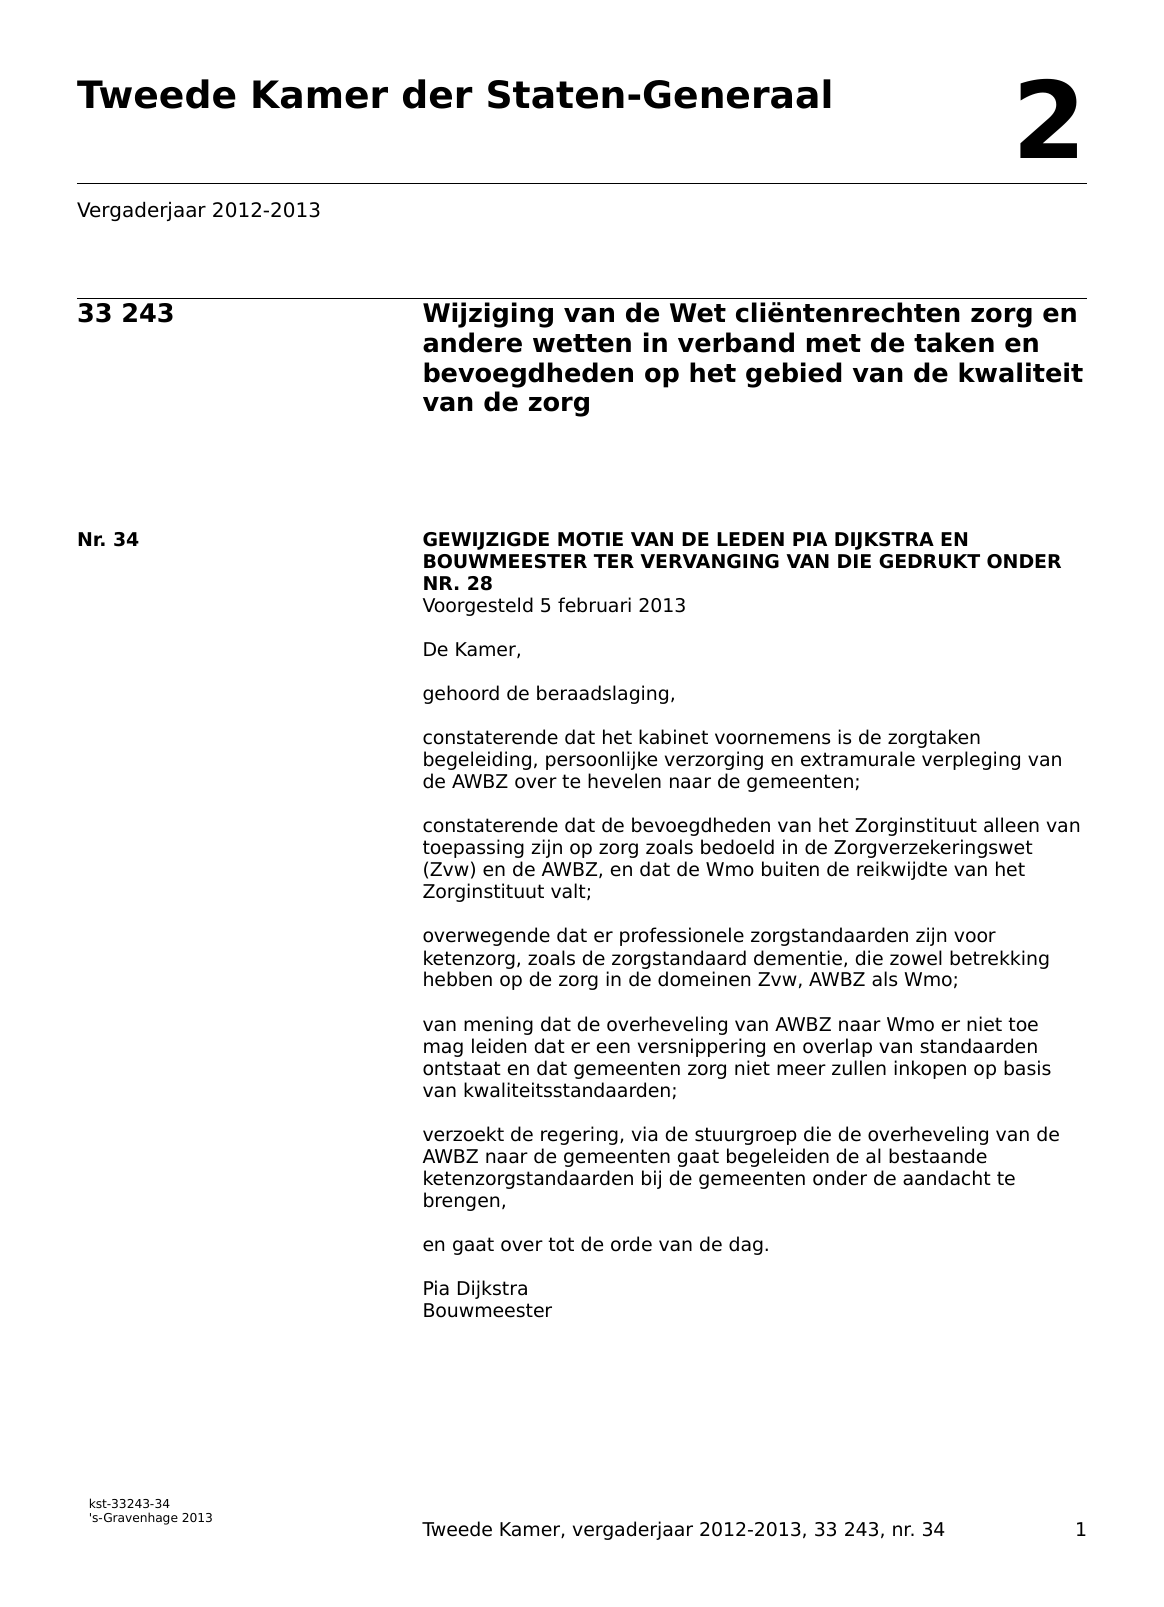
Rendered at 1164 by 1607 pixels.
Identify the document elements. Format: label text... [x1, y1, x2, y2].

table_header 2 [886, 59, 1087, 183]
subtitle 33 243 Wijziging van de Wet cliëntenrechten zorg en andere wetten in verband met de taken en bevoegdheden op het gebied van de kwaliteit van de zorg [77, 299, 1087, 418]
text 's-Gravenhage 2013 [88, 1511, 323, 1525]
text verzoekt de regering, via de stuurgroep die de overheveling van de AWBZ naar de gemeenten gaat begeleiden de al bestaande ketenzorgstandaarden bij de gemeenten onder de aandacht te brengen, [422, 1124, 1087, 1212]
text constaterende dat het kabinet voornemens is de zorgtaken begeleiding, persoonlijke verzorging en extramurale verpleging van de AWBZ over te hevelen naar de gemeenten; [422, 727, 1087, 793]
text gehoord de beraadslaging, [422, 683, 1087, 705]
text en gaat over tot de orde van de dag. [422, 1234, 1087, 1256]
text van mening dat de overheveling van AWBZ naar Wmo er niet toe mag leiden dat er een versnippering en overlap van standaarden ontstaat en dat gemeenten zorg niet meer zullen inkopen op basis van kwaliteitsstandaarden; [422, 1013, 1087, 1101]
table_header Tweede Kamer der Staten-Generaal [77, 59, 886, 183]
subtitle Nr. 34 GEWIJZIGDE MOTIE VAN DE LEDEN PIA DIJKSTRA EN BOUWMEESTER TER VERVANGING VAN DIE GEDRUKT ONDER NR. 28 [77, 529, 1087, 595]
text Pia Dijkstra [422, 1278, 1087, 1300]
text Bouwmeester [422, 1300, 1087, 1322]
text overwegende dat er professionele zorgstandaarden zijn voor ketenzorg, zoals de zorgstandaard dementie, die zowel betrekking hebben op de zorg in de domeinen Zvw, AWBZ als Wmo; [422, 925, 1087, 991]
text Voorgesteld 5 februari 2013 [422, 595, 1087, 617]
text kst-33243-34 [88, 1497, 323, 1511]
text De Kamer, [422, 639, 1087, 661]
text constaterende dat de bevoegdheden van het Zorginstituut alleen van toepassing zijn op zorg zoals bedoeld in de Zorgverzekeringswet (Zvw) en de AWBZ, en dat de Wmo buiten de reikwijdte van het Zorginstituut valt; [422, 815, 1087, 903]
table_cell Vergaderjaar 2012-2013 [77, 184, 1087, 298]
